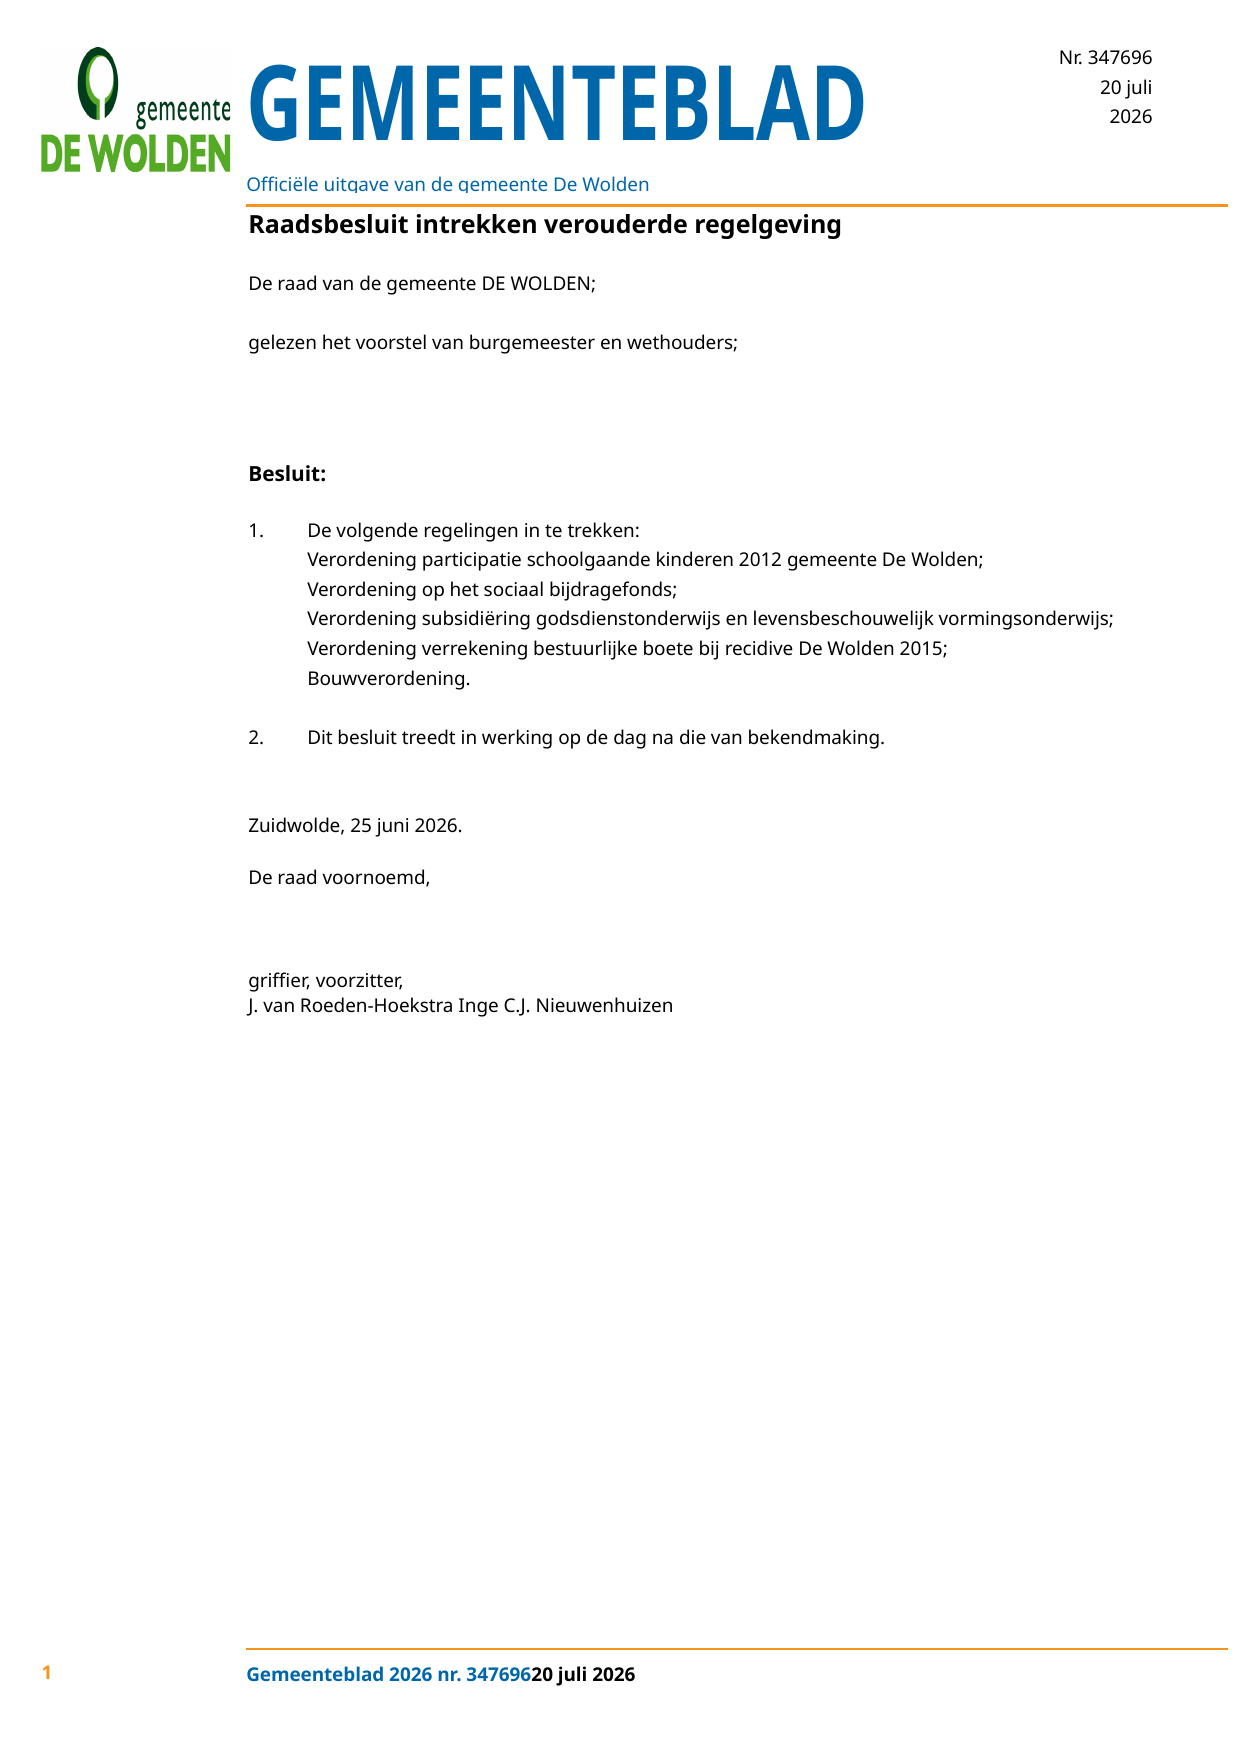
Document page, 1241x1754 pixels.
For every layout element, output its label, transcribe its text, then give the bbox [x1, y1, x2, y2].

text Besluit: [248, 459, 1152, 487]
list Dit besluit treedt in werking op de dag na die van bekendmaking. [248, 724, 1152, 749]
list Bouwverordening. [248, 665, 1152, 690]
picture [41, 47, 231, 172]
text Raadsbesluit intrekken verouderde regelgeving [248, 207, 1152, 241]
text Zuidwolde, 25 juni 2026. [248, 813, 1152, 838]
text griffier, voorzitter, [248, 967, 1152, 993]
list Verordening subsidiëring godsdienstonderwijs en levensbeschouwelijk vormingsonderwijs; [248, 606, 1152, 631]
text J. van Roeden-Hoekstra Inge C.J. Nieuwenhuizen [248, 993, 1152, 1018]
list De volgende regelingen in te trekken: [248, 517, 1152, 542]
list Verordening participatie schoolgaande kinderen 2012 gemeente De Wolden; [248, 546, 1152, 572]
list Verordening verrekening bestuurlijke boete bij recidive De Wolden 2015; [248, 635, 1152, 661]
text gelezen het voorstel van burgemeester en wethouders; [248, 329, 1152, 355]
text De raad voornoemd, [248, 864, 1152, 890]
text De raad van de gemeente DE WOLDEN; [248, 270, 1152, 296]
list Verordening op het sociaal bijdragefonds; [248, 576, 1152, 602]
